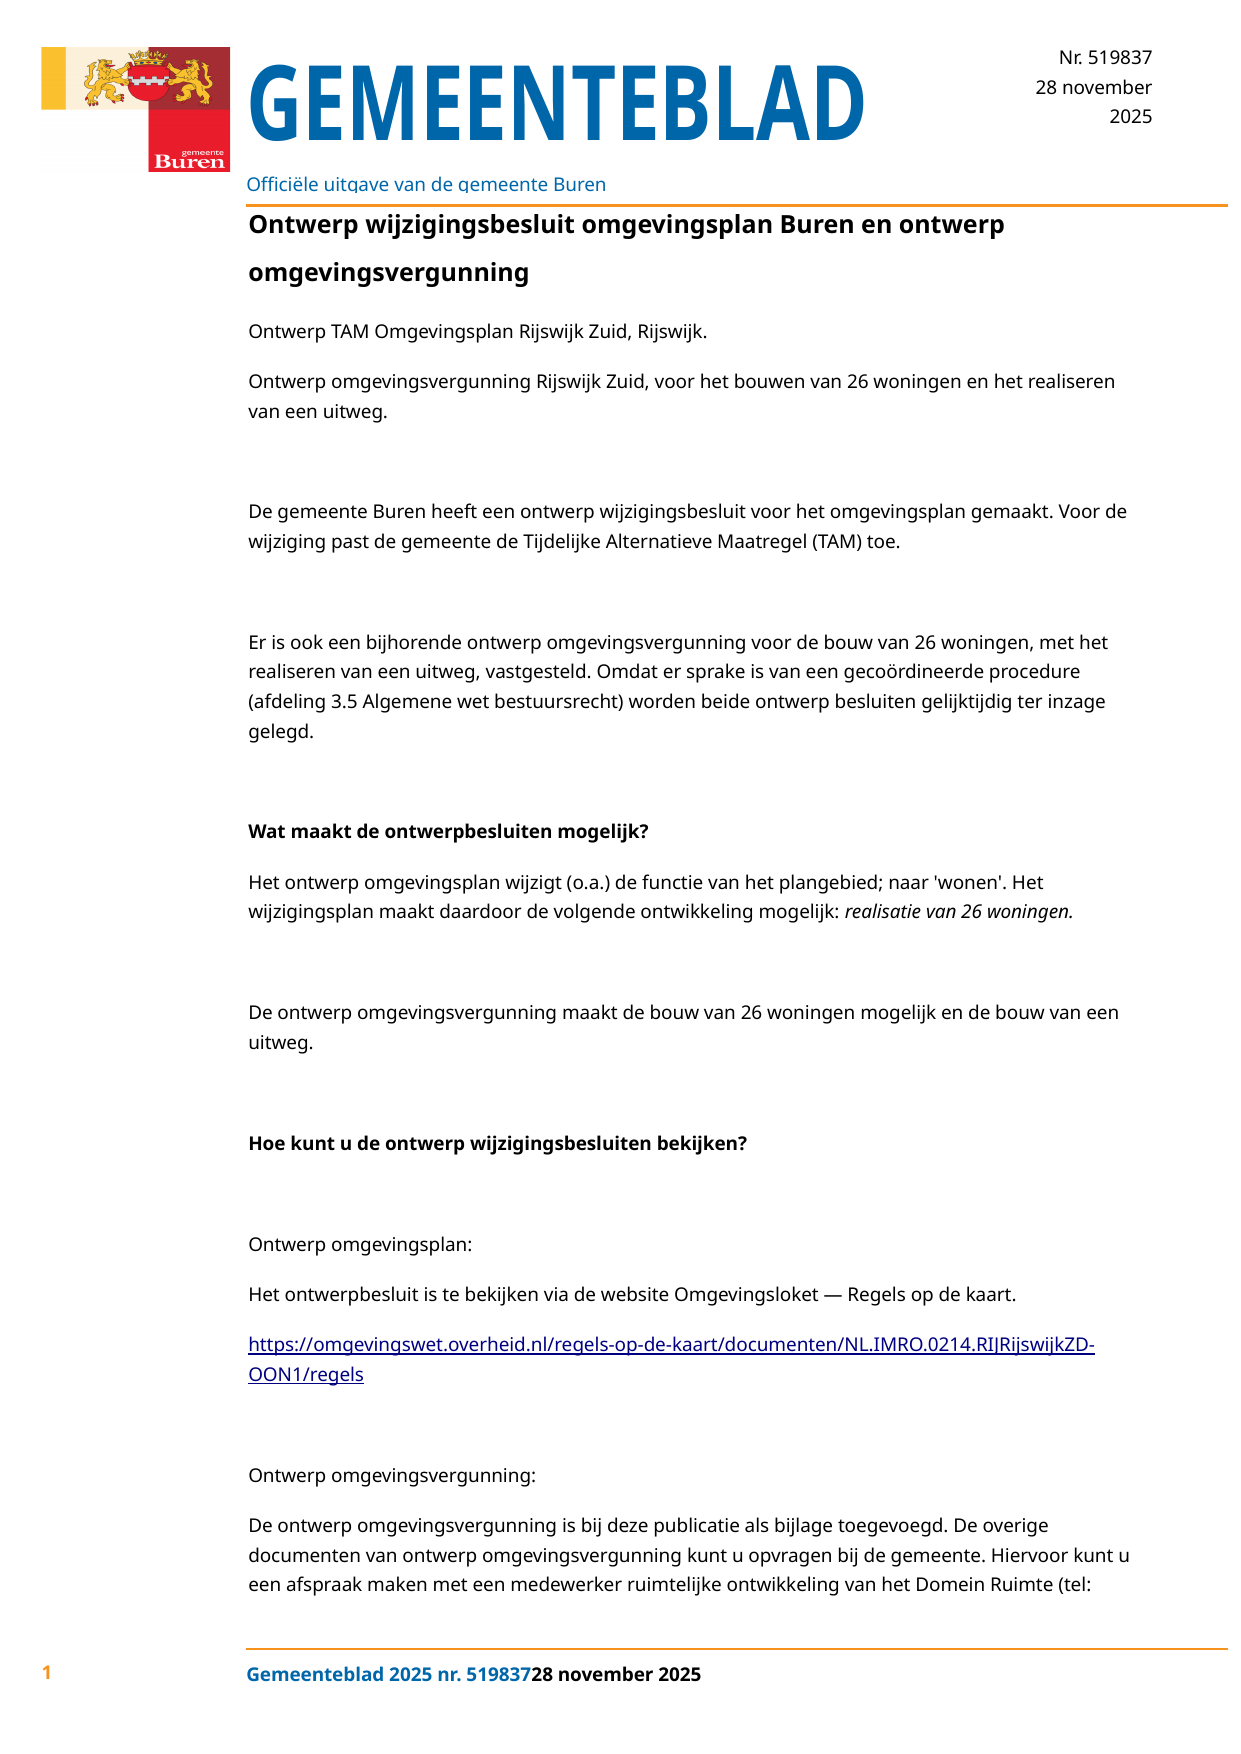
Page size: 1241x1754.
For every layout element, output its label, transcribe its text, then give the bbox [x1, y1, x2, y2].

text De gemeente Buren heeft een ontwerp wijzigingsbesluit voor het omgevingsplan gemaakt. Voor de wijziging past de gemeente de Tijdelijke Alternatieve Maatregel (TAM) toe. [248, 499, 1152, 554]
text Er is ook een bijhorende ontwerp omgevingsvergunning voor de bouw van 26 woningen, met het realiseren van een uitweg, vastgesteld. Omdat er sprake is van een gecoördineerde procedure (afdeling 3.5 Algemene wet bestuursrecht) worden beide ontwerp besluiten gelijktijdig ter inzage gelegd. [248, 629, 1152, 744]
text Het ontwerpbesluit is te bekijken via de website Omgevingsloket — Regels op de kaart. [248, 1281, 1152, 1307]
text Ontwerp wijzigingsbesluit omgevingsplan Buren en ontwerp omgevingsvergunning [248, 207, 1152, 288]
text Ontwerp omgevingsvergunning Rijswijk Zuid, voor het bouwen van 26 woningen en het realiseren van een uitweg. [248, 368, 1152, 424]
text Ontwerp TAM Omgevingsplan Rijswijk Zuid, Rijswijk. [248, 318, 1152, 344]
text Hoe kunt u de ontwerp wijzigingsbesluiten bekijken? [248, 1130, 1152, 1156]
text Wat maakt de ontwerpbesluiten mogelijk? [248, 819, 1152, 844]
text Het ontwerp omgevingsplan wijzigt (o.a.) de functie van het plangebied; naar 'wonen'. Het wijzigingsplan maakt daardoor de volgende ontwikkeling mogelijk: realisatie van 26 woningen. [248, 869, 1152, 924]
text Ontwerp omgevingsplan: [248, 1231, 1152, 1257]
text https://omgevingswet.overheid.nl/regels-op-de-kaart/documenten/NL.IMRO.0214.RIJRijswijkZD-OON1/regels [248, 1332, 1152, 1387]
picture [41, 47, 231, 172]
text De ontwerp omgevingsvergunning maakt de bouw van 26 woningen mogelijk en de bouw van een uitweg. [248, 999, 1152, 1055]
text Ontwerp omgevingsvergunning: [248, 1462, 1152, 1488]
text De ontwerp omgevingsvergunning is bij deze publicatie als bijlage toegevoegd. De overige documenten van ontwerp omgevingsvergunning kunt u opvragen bij de gemeente. Hiervoor kunt u een afspraak maken met een medewerker ruimtelijke ontwikkeling van het Domein Ruimte (tel: [248, 1512, 1152, 1597]
